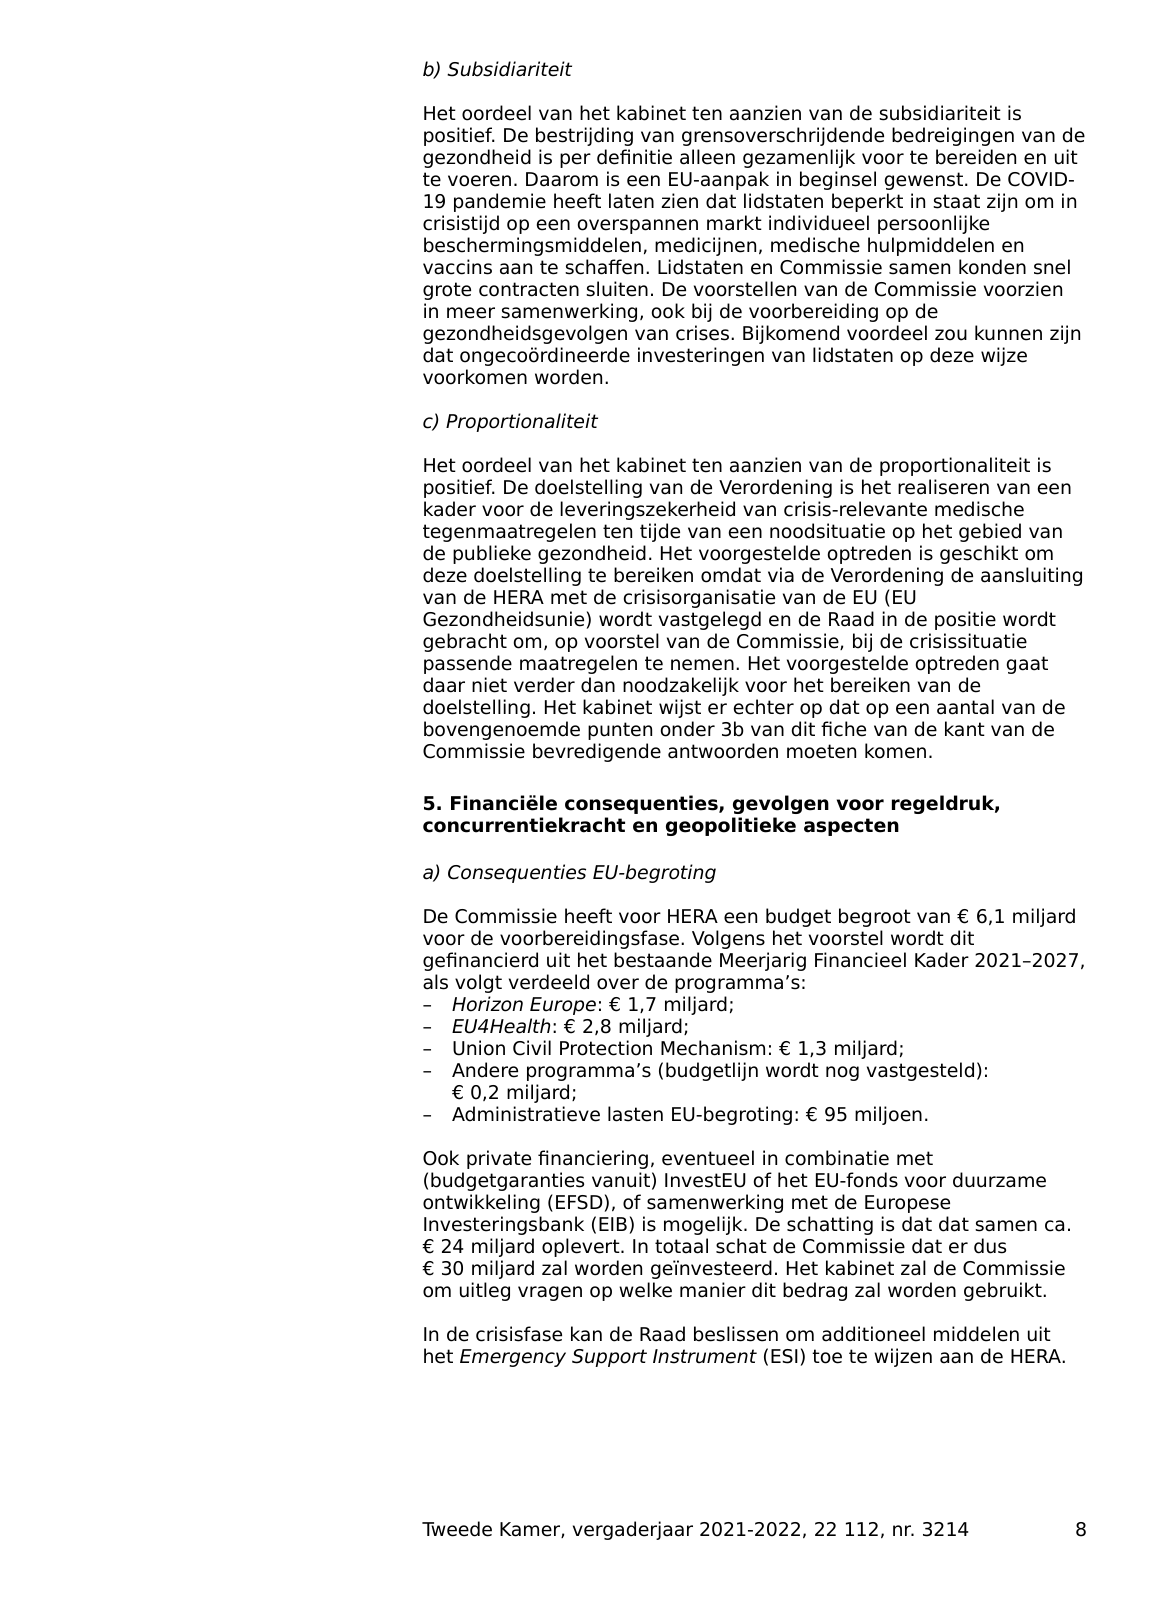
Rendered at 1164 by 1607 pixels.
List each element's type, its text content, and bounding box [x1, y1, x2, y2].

text In de crisisfase kan de Raad beslissen om additioneel middelen uit het Emergency Support Instrument (ESI) toe te wijzen aan de HERA. [422, 1324, 1087, 1368]
text Ook private financiering, eventueel in combinatie met (budgetgaranties vanuit) InvestEU of het EU-fonds voor duurzame ontwikkeling (EFSD), of samenwerking met de Europese Investeringsbank (EIB) is mogelijk. De schatting is dat dat samen ca. € 24 miljard oplevert. In totaal schat de Commissie dat er dus € 30 miljard zal worden geïnvesteerd. Het kabinet zal de Commissie om uitleg vragen op welke manier dit bedrag zal worden gebruikt. [422, 1148, 1087, 1302]
text – Horizon Europe: € 1,7 miljard; [422, 994, 1087, 1016]
text – Union Civil Protection Mechanism: € 1,3 miljard; [422, 1038, 1087, 1060]
text Het oordeel van het kabinet ten aanzien van de proportionaliteit is positief. De doelstelling van de Verordening is het realiseren van een kader voor de leveringszekerheid van crisis-relevante medische tegenmaatregelen ten tijde van een noodsituatie op het gebied van de publieke gezondheid. Het voorgestelde optreden is geschikt om deze doelstelling te bereiken omdat via de Verordening de aansluiting van de HERA met de crisisorganisatie van de EU (EU Gezondheidsunie) wordt vastgelegd en de Raad in de positie wordt gebracht om, op voorstel van de Commissie, bij de crisissituatie passende maatregelen te nemen. Het voorgestelde optreden gaat daar niet verder dan noodzakelijk voor het bereiken van de doelstelling. Het kabinet wijst er echter op dat op een aantal van de bovengenoemde punten onder 3b van dit fiche van de kant van de Commissie bevredigende antwoorden moeten komen. [422, 455, 1087, 763]
subtitle a) Consequenties EU-begroting [422, 862, 1087, 884]
text Het oordeel van het kabinet ten aanzien van de subsidiariteit is positief. De bestrijding van grensoverschrijdende bedreigingen van de gezondheid is per definitie alleen gezamenlijk voor te bereiden en uit te voeren. Daarom is een EU-aanpak in beginsel gewenst. De COVID-19 pandemie heeft laten zien dat lidstaten beperkt in staat zijn om in crisistijd op een overspannen markt individueel persoonlijke beschermingsmiddelen, medicijnen, medische hulpmiddelen en vaccins aan te schaffen. Lidstaten en Commissie samen konden snel grote contracten sluiten. De voorstellen van de Commissie voorzien in meer samenwerking, ook bij de voorbereiding op de gezondheidsgevolgen van crises. Bijkomend voordeel zou kunnen zijn dat ongecoördineerde investeringen van lidstaten op deze wijze voorkomen worden. [422, 103, 1087, 389]
text De Commissie heeft voor HERA een budget begroot van € 6,1 miljard voor de voorbereidingsfase. Volgens het voorstel wordt dit gefinancierd uit het bestaande Meerjarig Financieel Kader 2021–2027, als volgt verdeeld over de programma’s: [422, 906, 1087, 994]
subtitle 5. Financiële consequenties, gevolgen voor regeldruk, concurrentiekracht en geopolitieke aspecten [422, 793, 1087, 837]
text – EU4Health: € 2,8 miljard; [422, 1016, 1087, 1038]
text – Andere programma’s (budgetlijn wordt nog vastgesteld): € 0,2 miljard; [422, 1060, 1087, 1104]
subtitle c) Proportionaliteit [422, 411, 1087, 433]
text – Administratieve lasten EU-begroting: € 95 miljoen. [422, 1104, 1087, 1126]
subtitle b) Subsidiariteit [422, 59, 1087, 81]
